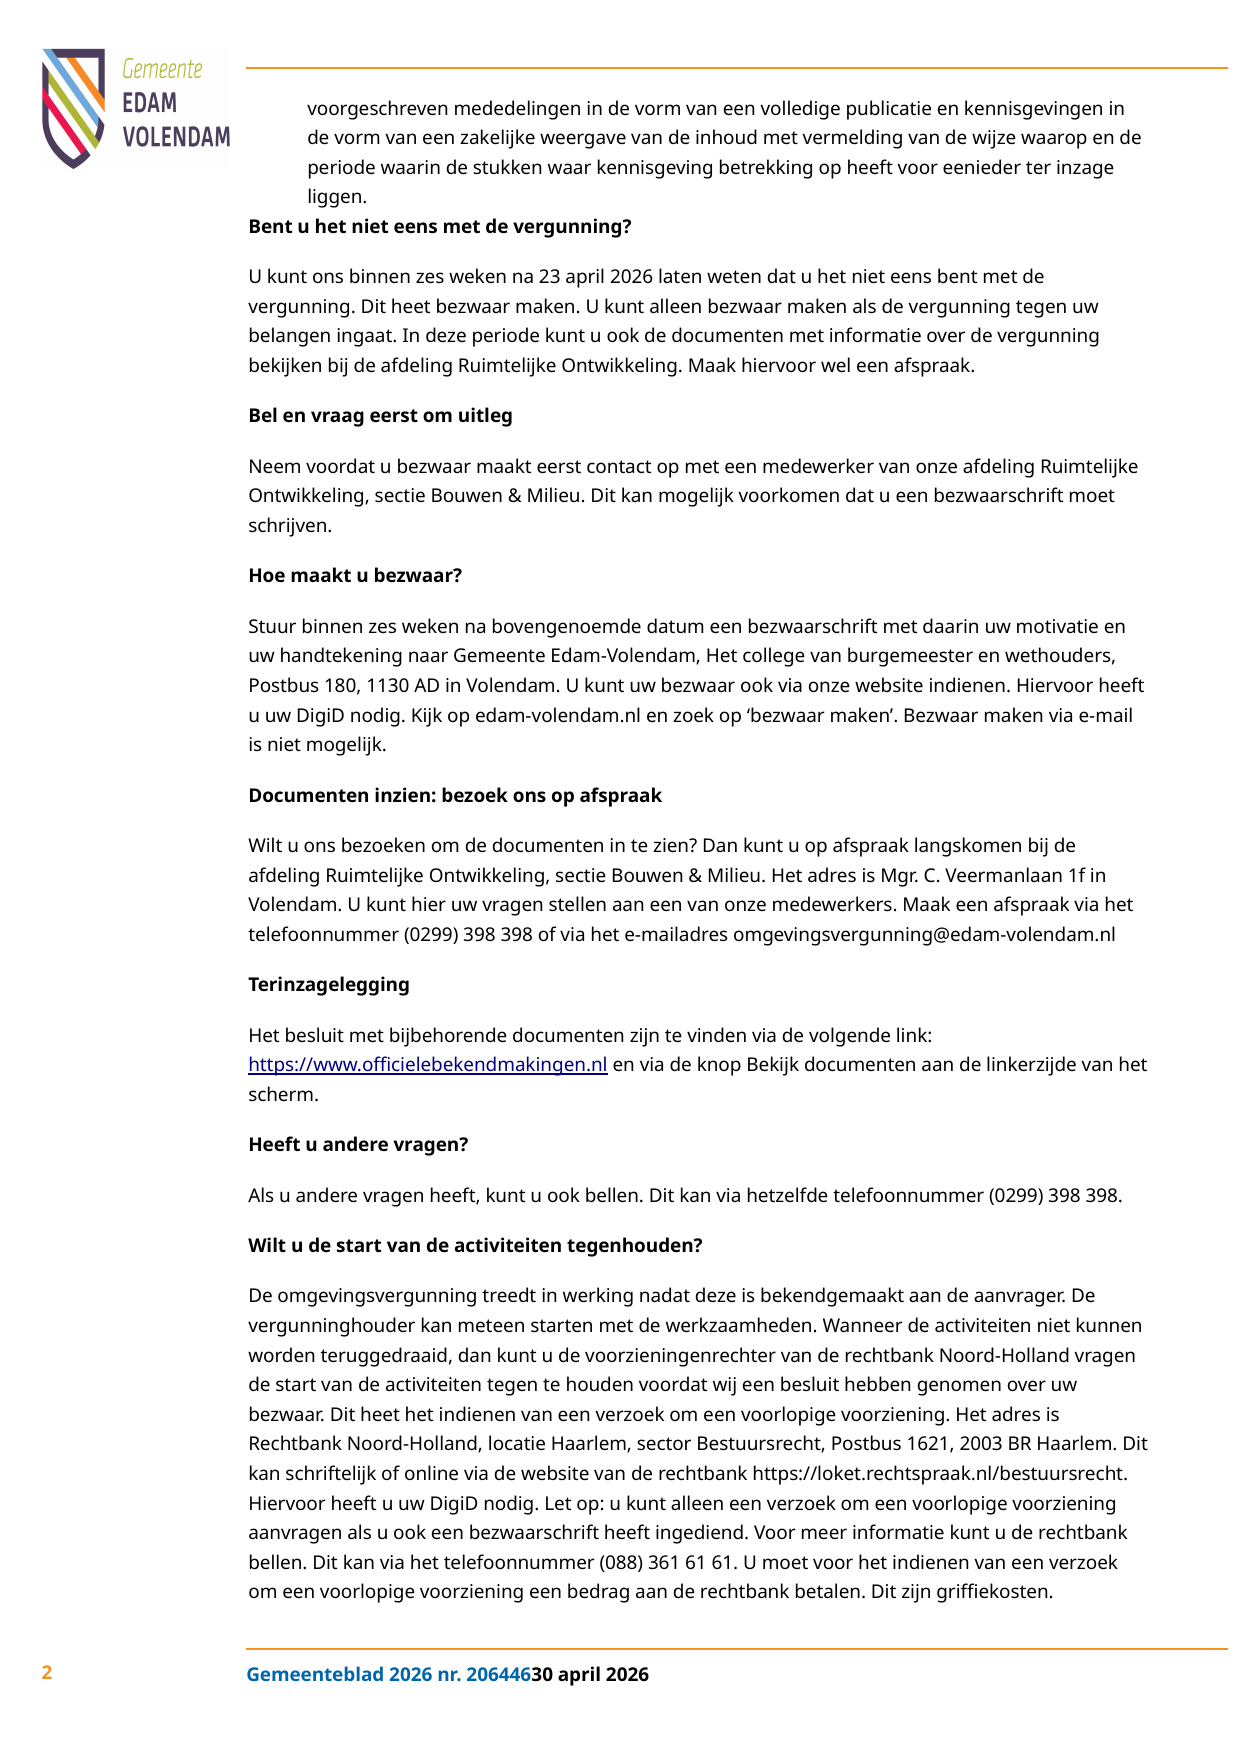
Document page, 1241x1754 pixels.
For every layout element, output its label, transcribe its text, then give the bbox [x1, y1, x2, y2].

text U kunt ons binnen zes weken na 23 april 2026 laten weten dat u het niet eens bent met de vergunning. Dit heet bezwaar maken. U kunt alleen bezwaar maken als de vergunning tegen uw belangen ingaat. In deze periode kunt u ook de documenten met informatie over de vergunning bekijken bij de afdeling Ruimtelijke Ontwikkeling. Maak hiervoor wel een afspraak. [248, 263, 1152, 378]
text Het besluit met bijbehorende documenten zijn te vinden via de volgende link: https://www.officielebekendmakingen.nl en via de knop Bekijk documenten aan de linkerzijde van het scherm. [248, 1022, 1152, 1107]
text Stuur binnen zes weken na bovengenoemde datum een bezwaarschrift met daarin uw motivatie en uw handtekening naar Gemeente Edam-Volendam, Het college van burgemeester en wethouders, Postbus 180, 1130 AD in Volendam. U kunt uw bezwaar ook via onze website indienen. Hiervoor heeft u uw DigiD nodig. Kijk op edam-volendam.nl en zoek op ‘bezwaar maken’. Bezwaar maken via e-mail is niet mogelijk. [248, 613, 1152, 757]
text Terinzagelegging [248, 971, 1152, 997]
text Bent u het niet eens met de vergunning? [248, 213, 1152, 239]
text De omgevingsvergunning treedt in werking nadat deze is bekendgemaakt aan de aanvrager. De vergunninghouder kan meteen starten met de werkzaamheden. Wanneer de activiteiten niet kunnen worden teruggedraaid, dan kunt u de voorzieningenrechter van de rechtbank Noord-Holland vragen de start van de activiteiten tegen te houden voordat wij een besluit hebben genomen over uw bezwaar. Dit heet het indienen van een verzoek om een voorlopige voorziening. Het adres is Rechtbank Noord-Holland, locatie Haarlem, sector Bestuursrecht, Postbus 1621, 2003 BR Haarlem. Dit kan schriftelijk of online via de website van de rechtbank https://loket.rechtspraak.nl/bestuursrecht. Hiervoor heeft u uw DigiD nodig. Let op: u kunt alleen een verzoek om een voorlopige voorziening aanvragen als u ook een bezwaarschrift heeft ingediend. Voor meer informatie kunt u de rechtbank bellen. Dit kan via het telefoonnummer (088) 361 61 61. U moet voor het indienen van een verzoek om een voorlopige voorziening een bedrag aan de rechtbank betalen. Dit zijn griffiekosten. [248, 1283, 1152, 1604]
text Wilt u de start van de activiteiten tegenhouden? [248, 1232, 1152, 1258]
text Als u andere vragen heeft, kunt u ook bellen. Dit kan via hetzelfde telefoonnummer (0299) 398 398. [248, 1182, 1152, 1208]
text Neem voordat u bezwaar maakt eerst contact op met een medewerker van onze afdeling Ruimtelijke Ontwikkeling, sectie Bouwen & Milieu. Dit kan mogelijk voorkomen dat u een bezwaarschrift moet schrijven. [248, 453, 1152, 538]
text Bel en vraag eerst om uitleg [248, 403, 1152, 428]
text Documenten inzien: bezoek ons op afspraak [248, 782, 1152, 808]
text Hoe maakt u bezwaar? [248, 563, 1152, 588]
text Heeft u andere vragen? [248, 1131, 1152, 1157]
text Wilt u ons bezoeken om de documenten in te zien? Dan kunt u op afspraak langskomen bij de afdeling Ruimtelijke Ontwikkeling, sectie Bouwen & Milieu. Het adres is Mgr. C. Veermanlaan 1f in Volendam. U kunt hier uw vragen stellen aan een van onze medewerkers. Maak een afspraak via het telefoonnummer (0299) 398 398 of via het e-mailadres omgevingsvergunning@edam-volendam.nl [248, 832, 1152, 947]
list voorgeschreven mededelingen in de vorm van een volledige publicatie en kennisgevingen in de vorm van een zakelijke weergave van de inhoud met vermelding van de wijze waarop en de periode waarin de stukken waar kennisgeving betrekking op heeft voor eenieder ter inzage liggen. [248, 95, 1152, 209]
picture [41, 47, 231, 172]
